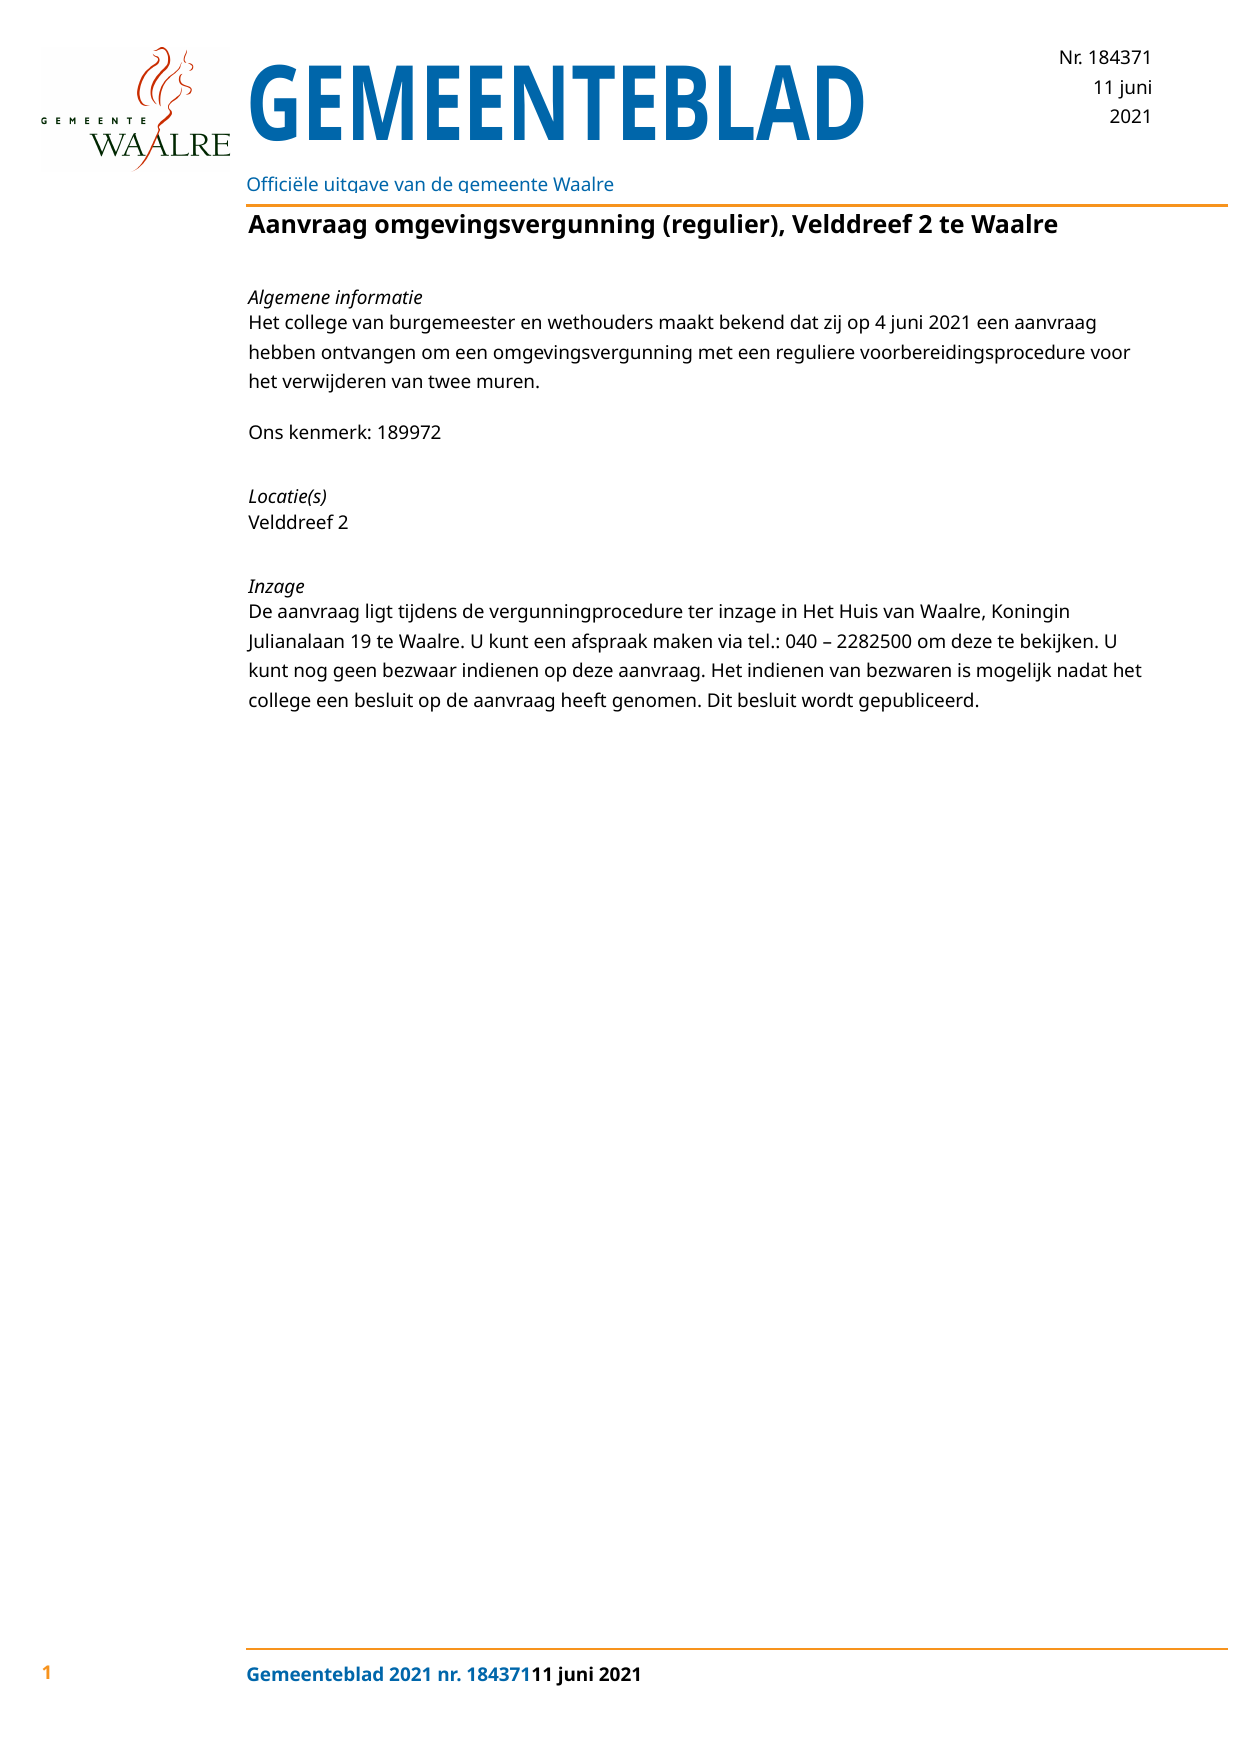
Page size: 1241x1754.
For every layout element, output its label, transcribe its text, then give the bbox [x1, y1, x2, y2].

text Het college van burgemeester en wethouders maakt bekend dat zij op 4 juni 2021 een aanvraag hebben ontvangen om een omgevingsvergunning met een reguliere voorbereidingsprocedure voor het verwijderen van twee muren. [248, 309, 1152, 394]
text Ons kenmerk: 189972 [248, 419, 1152, 445]
text Locatie(s) [248, 483, 1152, 509]
text Aanvraag omgevingsvergunning (regulier), Velddreef 2 te Waalre [248, 207, 1152, 241]
text Velddreef 2 [248, 509, 1152, 534]
picture [41, 47, 231, 172]
text De aanvraag ligt tijdens de vergunningprocedure ter inzage in Het Huis van Waalre, Koningin Julianalaan 19 te Waalre. U kunt een afspraak maken via tel.: 040 – 2282500 om deze te bekijken. U kunt nog geen bezwaar indienen op deze aanvraag. Het indienen van bezwaren is mogelijk nadat het college een besluit op de aanvraag heeft genomen. Dit besluit wordt gepubliceerd. [248, 598, 1152, 713]
text Algemene informatie [248, 284, 1152, 309]
text Inzage [248, 573, 1152, 598]
